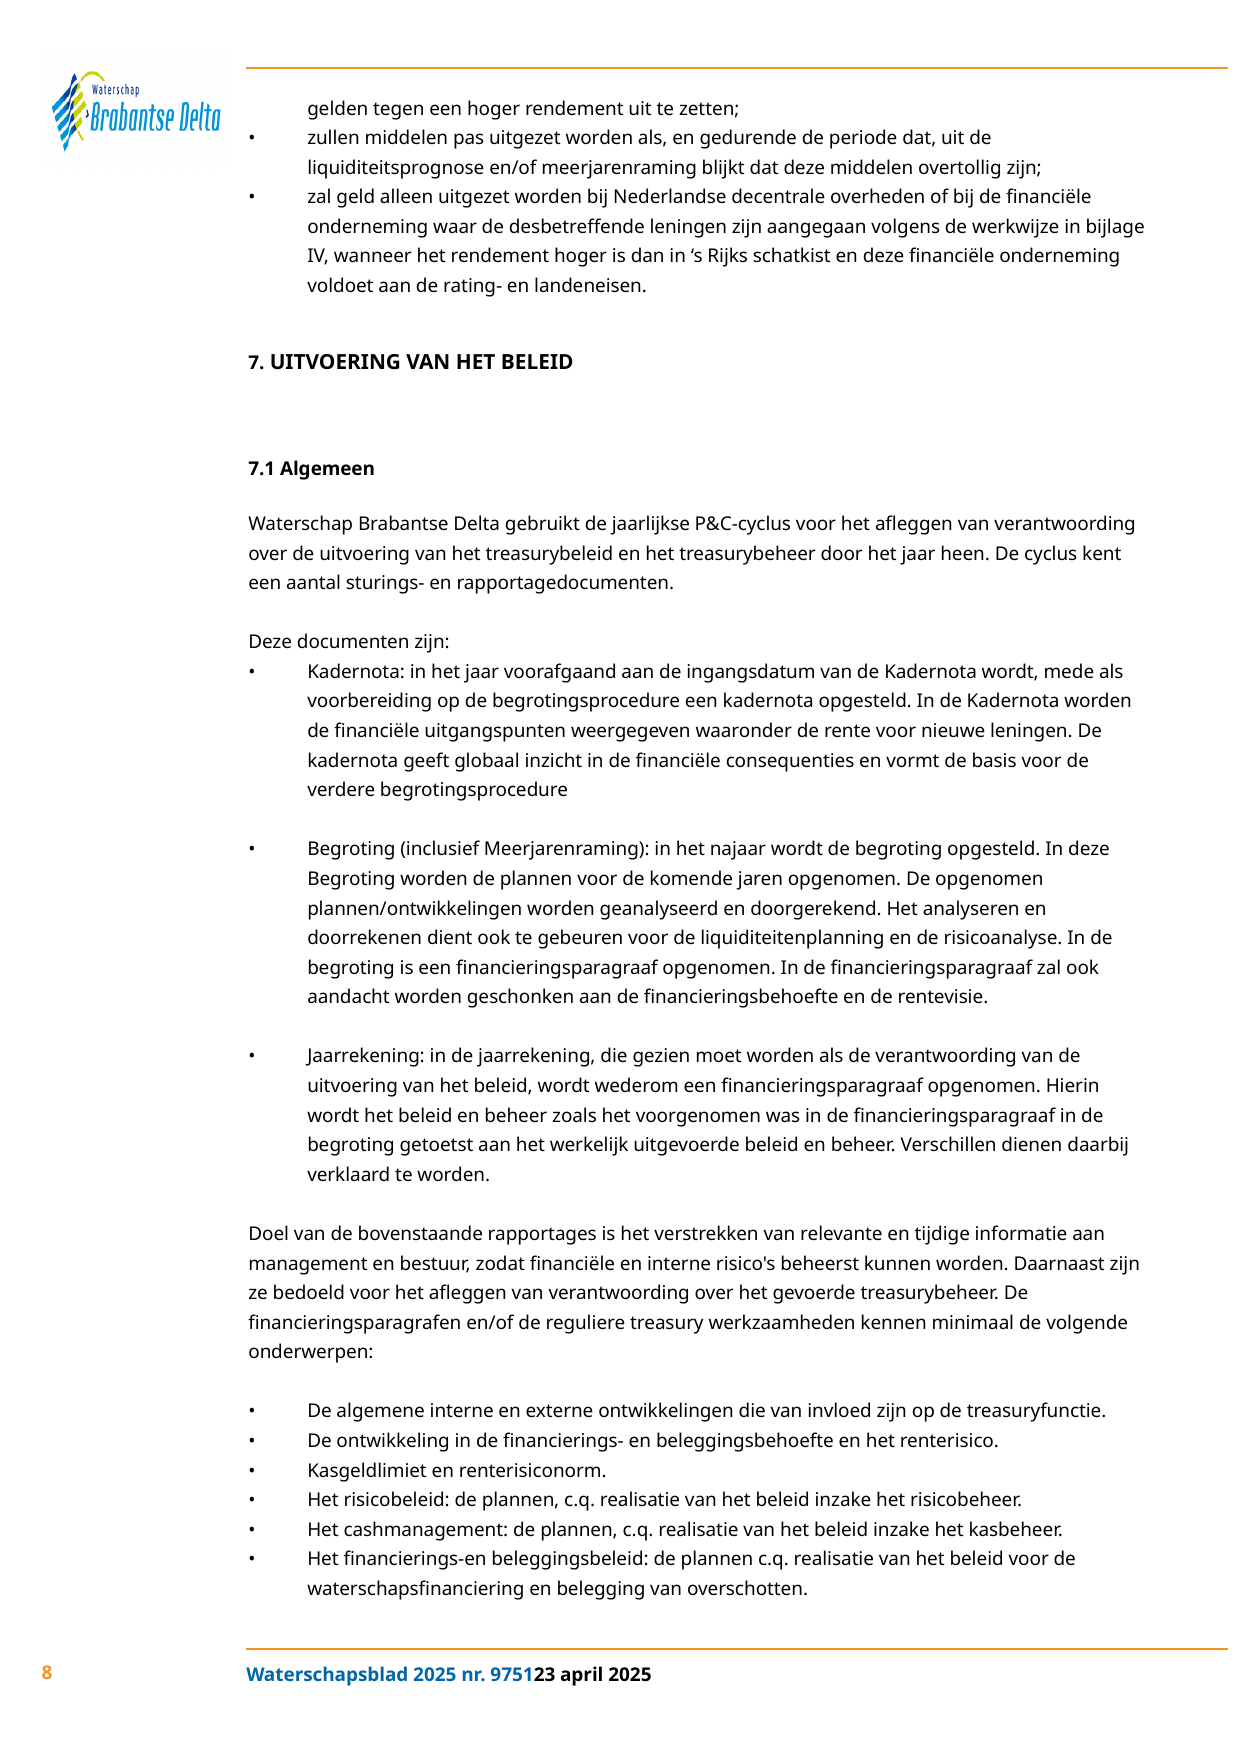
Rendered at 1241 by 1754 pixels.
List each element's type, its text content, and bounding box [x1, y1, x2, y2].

picture [41, 47, 231, 172]
text 7. UITVOERING VAN HET BELEID [248, 347, 1152, 376]
text 7.1 Algemeen [248, 455, 1152, 481]
list Het cashmanagement: de plannen, c.q. realisatie van het beleid inzake het kasbeheer. [248, 1516, 1152, 1542]
list Kadernota: in het jaar voorafgaand aan de ingangsdatum van de Kadernota wordt, mede als voorbereiding op de begrotingsprocedure een kadernota opgesteld. In de Kadernota worden de financiële uitgangspunten weergegeven waaronder de rente voor nieuwe leningen. De kadernota geeft globaal inzicht in de financiële consequenties en vormt de basis voor de verdere begrotingsprocedure [248, 658, 1152, 802]
list De ontwikkeling in de financierings- en beleggingsbehoefte en het renterisico. [248, 1427, 1152, 1453]
list De algemene interne en externe ontwikkelingen die van invloed zijn op de treasuryfunctie. [248, 1398, 1152, 1423]
list Begroting (inclusief Meerjarenraming): in het najaar wordt de begroting opgesteld. In deze Begroting worden de plannen voor de komende jaren opgenomen. De opgenomen plannen/ontwikkelingen worden geanalyseerd en doorgerekend. Het analyseren en doorrekenen dient ook te gebeuren voor de liquiditeitenplanning en de risicoanalyse. In de begroting is een financieringsparagraaf opgenomen. In de financieringsparagraaf zal ook aandacht worden geschonken aan de financieringsbehoefte en de rentevisie. [248, 836, 1152, 1009]
list zullen middelen pas uitgezet worden als, en gedurende de periode dat, uit de liquiditeitsprognose en/of meerjarenraming blijkt dat deze middelen overtollig zijn; [248, 124, 1152, 180]
text Deze documenten zijn: [248, 628, 1152, 654]
list Het financierings-en beleggingsbeleid: de plannen c.q. realisatie van het beleid voor de waterschapsfinanciering en belegging van overschotten. [248, 1546, 1152, 1601]
list Jaarrekening: in de jaarrekening, die gezien moet worden als de verantwoording van de uitvoering van het beleid, wordt wederom een financieringsparagraaf opgenomen. Hierin wordt het beleid en beheer zoals het voorgenomen was in de financieringsparagraaf in de begroting getoetst aan het werkelijk uitgevoerde beleid en beheer. Verschillen dienen daarbij verklaard te worden. [248, 1043, 1152, 1187]
list zal geld alleen uitgezet worden bij Nederlandse decentrale overheden of bij de financiële onderneming waar de desbetreffende leningen zijn aangegaan volgens de werkwijze in bijlage IV, wanneer het rendement hoger is dan in ‘s Rijks schatkist en deze financiële onderneming voldoet aan de rating- en landeneisen. [248, 183, 1152, 298]
text Waterschap Brabantse Delta gebruikt de jaarlijkse P&C-cyclus voor het afleggen van verantwoording over de uitvoering van het treasurybeleid en het treasurybeheer door het jaar heen. De cyclus kent een aantal sturings- en rapportagedocumenten. [248, 510, 1152, 595]
text Doel van de bovenstaande rapportages is het verstrekken van relevante en tijdige informatie aan management en bestuur, zodat financiële en interne risico's beheerst kunnen worden. Daarnaast zijn ze bedoeld voor het afleggen van verantwoording over het gevoerde treasurybeheer. De financieringsparagrafen en/of de reguliere treasury werkzaamheden kennen minimaal de volgende onderwerpen: [248, 1220, 1152, 1364]
list Kasgeldlimiet en renterisiconorm. [248, 1457, 1152, 1482]
list Het risicobeleid: de plannen, c.q. realisatie van het beleid inzake het risicobeheer. [248, 1486, 1152, 1512]
list gelden tegen een hoger rendement uit te zetten; [248, 95, 1152, 121]
